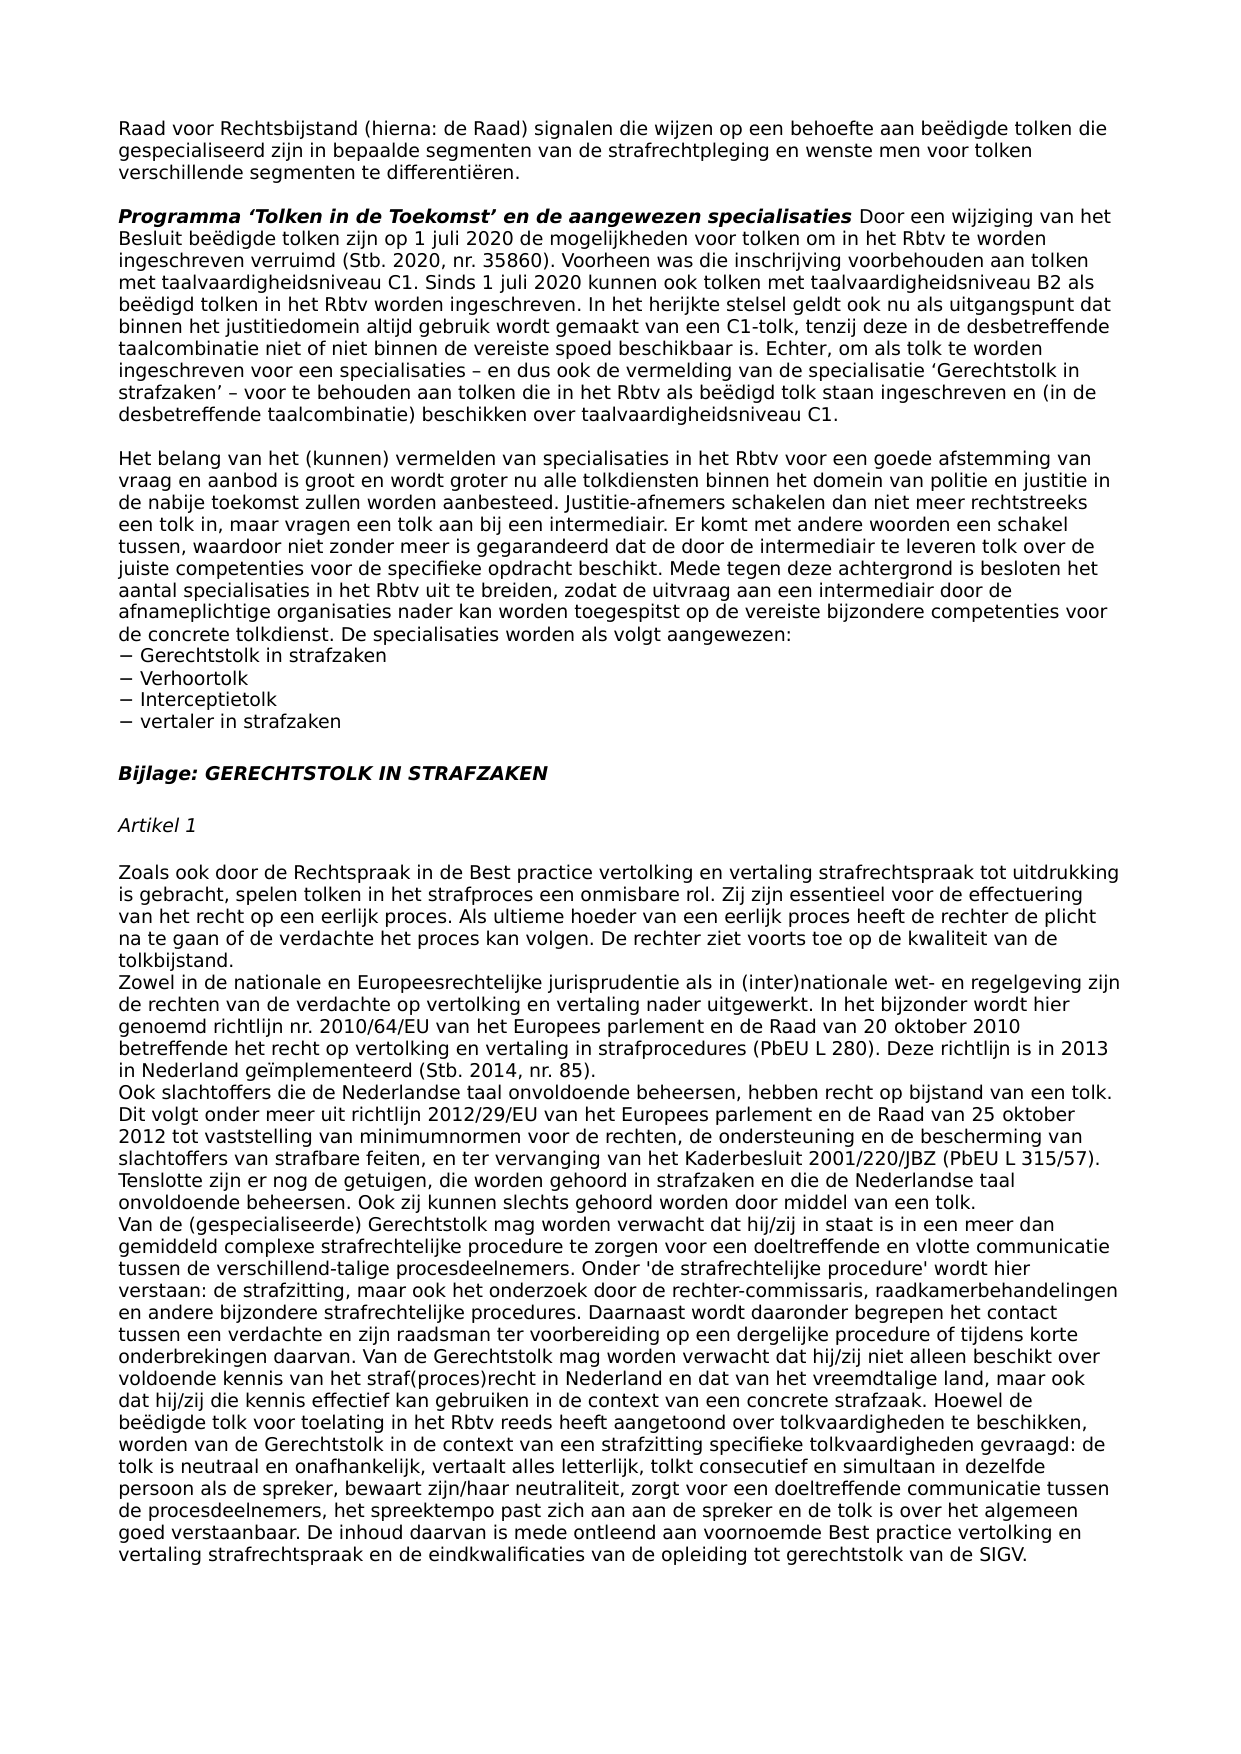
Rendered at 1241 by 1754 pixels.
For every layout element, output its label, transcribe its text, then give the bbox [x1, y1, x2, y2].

text Zowel in de nationale en Europeesrechtelijke jurisprudentie als in (inter)nationale wet- en regelgeving zijn de rechten van de verdachte op vertolking en vertaling nader uitgewerkt. In het bijzonder wordt hier genoemd richtlijn nr. 2010/64/EU van het Europees parlement en de Raad van 20 oktober 2010 betreffende het recht op vertolking en vertaling in strafprocedures (PbEU L 280). Deze richtlijn is in 2013 in Nederland geïmplementeerd (Stb. 2014, nr. 85). [118, 972, 1122, 1082]
text − Gerechtstolk in strafzaken [118, 645, 1122, 667]
text Tenslotte zijn er nog de getuigen, die worden gehoord in strafzaken en die de Nederlandse taal onvoldoende beheersen. Ook zij kunnen slechts gehoord worden door middel van een tolk. [118, 1170, 1122, 1214]
text Ook slachtoffers die de Nederlandse taal onvoldoende beheersen, hebben recht op bijstand van een tolk. Dit volgt onder meer uit richtlijn 2012/29/EU van het Europees parlement en de Raad van 25 oktober 2012 tot vaststelling van minimumnormen voor de rechten, de ondersteuning en de bescherming van slachtoffers van strafbare feiten, en ter vervanging van het Kaderbesluit 2001/220/JBZ (PbEU L 315/57). [118, 1082, 1122, 1170]
text Programma ‘Tolken in de Toekomst’ en de aangewezen specialisaties Door een wijziging van het Besluit beëdigde tolken zijn op 1 juli 2020 de mogelijkheden voor tolken om in het Rbtv te worden ingeschreven verruimd (Stb. 2020, nr. 35860). Voorheen was die inschrijving voorbehouden aan tolken met taalvaardigheidsniveau C1. Sinds 1 juli 2020 kunnen ook tolken met taalvaardigheidsniveau B2 als beëdigd tolken in het Rbtv worden ingeschreven. In het herijkte stelsel geldt ook nu als uitgangspunt dat binnen het justitiedomein altijd gebruik wordt gemaakt van een C1-tolk, tenzij deze in de desbetreffende taalcombinatie niet of niet binnen de vereiste spoed beschikbaar is. Echter, om als tolk te worden ingeschreven voor een specialisaties – en dus ook de vermelding van de specialisatie ‘Gerechtstolk in strafzaken’ – voor te behouden aan tolken die in het Rbtv als beëdigd tolk staan ingeschreven en (in de desbetreffende taalcombinatie) beschikken over taalvaardigheidsniveau C1. [118, 206, 1122, 426]
text Raad voor Rechtsbijstand (hierna: de Raad) signalen die wijzen op een behoefte aan beëdigde tolken die gespecialiseerd zijn in bepaalde segmenten van de strafrechtpleging en wenste men voor tolken verschillende segmenten te differentiëren. [118, 118, 1122, 184]
text − Interceptietolk [118, 689, 1122, 711]
text − vertaler in strafzaken [118, 711, 1122, 733]
subtitle Bijlage: GERECHTSTOLK IN STRAFZAKEN [118, 763, 1122, 785]
text Zoals ook door de Rechtspraak in de Best practice vertolking en vertaling strafrechtspraak tot uitdrukking is gebracht, spelen tolken in het strafproces een onmisbare rol. Zij zijn essentieel voor de effectuering van het recht op een eerlijk proces. Als ultieme hoeder van een eerlijk proces heeft de rechter de plicht na te gaan of de verdachte het proces kan volgen. De rechter ziet voorts toe op de kwaliteit van de tolkbijstand. [118, 862, 1122, 972]
subtitle Artikel 1 [118, 815, 1122, 837]
text − Verhoortolk [118, 667, 1122, 689]
text Van de (gespecialiseerde) Gerechtstolk mag worden verwacht dat hij/zij in staat is in een meer dan gemiddeld complexe strafrechtelijke procedure te zorgen voor een doeltreffende en vlotte communicatie tussen de verschillend-talige procesdeelnemers. Onder 'de strafrechtelijke procedure' wordt hier verstaan: de strafzitting, maar ook het onderzoek door de rechter-commissaris, raadkamerbehandelingen en andere bijzondere strafrechtelijke procedures. Daarnaast wordt daaronder begrepen het contact tussen een verdachte en zijn raadsman ter voorbereiding op een dergelijke procedure of tijdens korte onderbrekingen daarvan. Van de Gerechtstolk mag worden verwacht dat hij/zij niet alleen beschikt over voldoende kennis van het straf(proces)recht in Nederland en dat van het vreemdtalige land, maar ook dat hij/zij die kennis effectief kan gebruiken in de context van een concrete strafzaak. Hoewel de beëdigde tolk voor toelating in het Rbtv reeds heeft aangetoond over tolkvaardigheden te beschikken, worden van de Gerechtstolk in de context van een strafzitting specifieke tolkvaardigheden gevraagd: de tolk is neutraal en onafhankelijk, vertaalt alles letterlijk, tolkt consecutief en simultaan in dezelfde persoon als de spreker, bewaart zijn/haar neutraliteit, zorgt voor een doeltreffende communicatie tussen de procesdeelnemers, het spreektempo past zich aan aan de spreker en de tolk is over het algemeen goed verstaanbaar. De inhoud daarvan is mede ontleend aan voornoemde Best practice vertolking en vertaling strafrechtspraak en de eindkwalificaties van de opleiding tot gerechtstolk van de SIGV. [118, 1214, 1122, 1566]
text Het belang van het (kunnen) vermelden van specialisaties in het Rbtv voor een goede afstemming van vraag en aanbod is groot en wordt groter nu alle tolkdiensten binnen het domein van politie en justitie in de nabije toekomst zullen worden aanbesteed. Justitie-afnemers schakelen dan niet meer rechtstreeks een tolk in, maar vragen een tolk aan bij een intermediair. Er komt met andere woorden een schakel tussen, waardoor niet zonder meer is gegarandeerd dat de door de intermediair te leveren tolk over de juiste competenties voor de specifieke opdracht beschikt. Mede tegen deze achtergrond is besloten het aantal specialisaties in het Rbtv uit te breiden, zodat de uitvraag aan een intermediair door de afnameplichtige organisaties nader kan worden toegespitst op de vereiste bijzondere competenties voor de concrete tolkdienst. De specialisaties worden als volgt aangewezen: [118, 448, 1122, 645]
